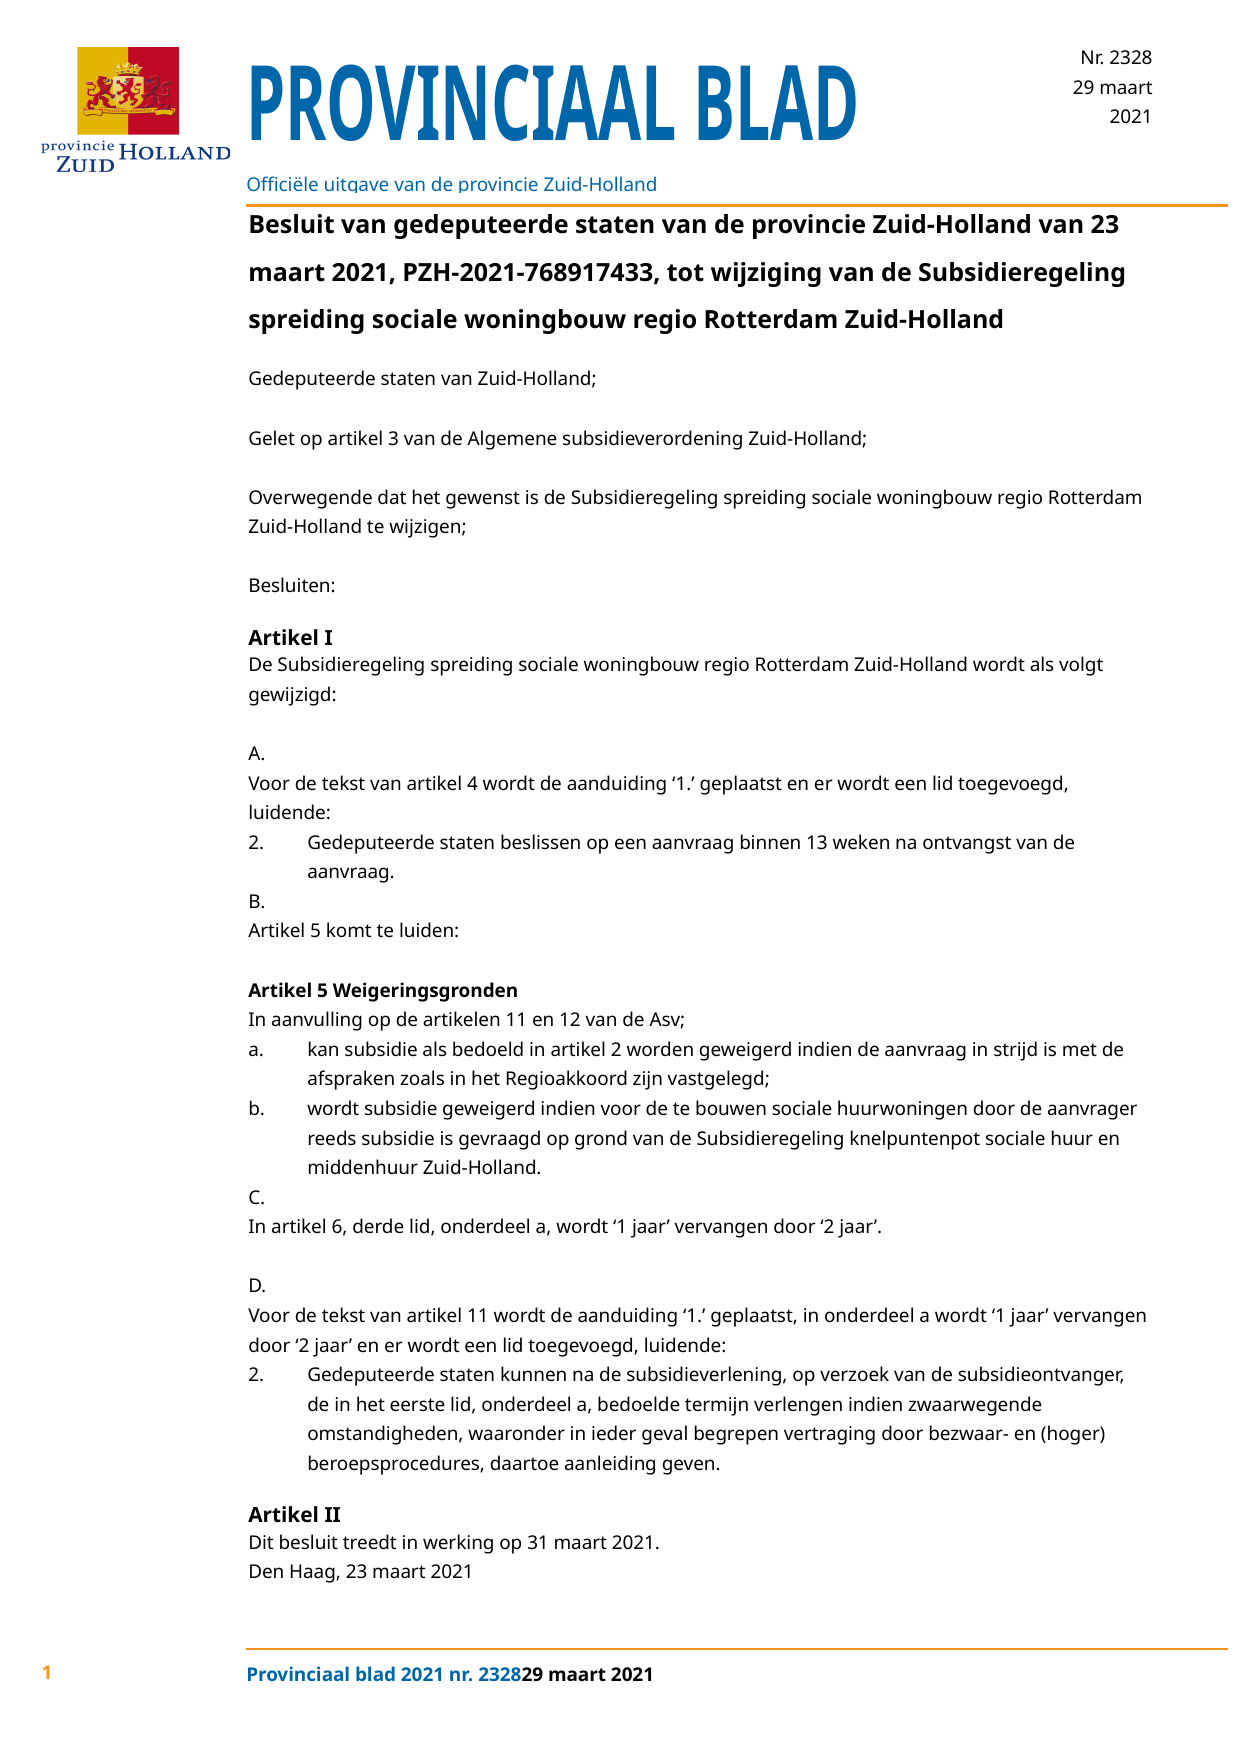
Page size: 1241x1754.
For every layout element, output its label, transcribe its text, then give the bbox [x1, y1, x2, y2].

text C. [248, 1184, 1152, 1210]
text Dit besluit treedt in werking op 31 maart 2021. [248, 1529, 1152, 1555]
text Artikel I [248, 623, 1152, 651]
text D. [248, 1273, 1152, 1298]
text Artikel 5 komt te luiden: [248, 918, 1152, 943]
text Artikel 5 Weigeringsgronden [248, 977, 1152, 1003]
text Den Haag, 23 maart 2021 [248, 1559, 1152, 1584]
text Gelet op artikel 3 van de Algemene subsidieverordening Zuid-Holland; [248, 425, 1152, 450]
picture [41, 47, 231, 172]
list Gedeputeerde staten kunnen na de subsidieverlening, op verzoek van de subsidieontvanger, de in het eerste lid, onderdeel a, bedoelde termijn verlengen indien zwaarwegende omstandigheden, waaronder in ieder geval begrepen vertraging door bezwaar- en (hoger) beroepsprocedures, daartoe aanleiding geven. [248, 1361, 1152, 1476]
text Voor de tekst van artikel 4 wordt de aanduiding ‘1.’ geplaatst en er wordt een lid toegevoegd, luidende: [248, 770, 1152, 825]
text Artikel II [248, 1501, 1152, 1529]
list kan subsidie als bedoeld in artikel 2 worden geweigerd indien de aanvraag in strijd is met de afspraken zoals in het Regioakkoord zijn vastgelegd; [248, 1036, 1152, 1091]
text Overwegende dat het gewenst is de Subsidieregeling spreiding sociale woningbouw regio Rotterdam Zuid-Holland te wijzigen; [248, 484, 1152, 539]
text A. [248, 740, 1152, 766]
text Besluiten: [248, 573, 1152, 598]
text De Subsidieregeling spreiding sociale woningbouw regio Rotterdam Zuid-Holland wordt als volgt gewijzigd: [248, 651, 1152, 707]
list wordt subsidie geweigerd indien voor de te bouwen sociale huurwoningen door de aanvrager reeds subsidie is gevraagd op grond van de Subsidieregeling knelpuntenpot sociale huur en middenhuur Zuid-Holland. [248, 1095, 1152, 1180]
text Gedeputeerde staten van Zuid-Holland; [248, 366, 1152, 391]
text In aanvulling op de artikelen 11 en 12 van de Asv; [248, 1006, 1152, 1032]
list Gedeputeerde staten beslissen op een aanvraag binnen 13 weken na ontvangst van de aanvraag. [248, 829, 1152, 884]
text B. [248, 888, 1152, 914]
text In artikel 6, derde lid, onderdeel a, wordt ‘1 jaar’ vervangen door ‘2 jaar’. [248, 1213, 1152, 1239]
text Voor de tekst van artikel 11 wordt de aanduiding ‘1.’ geplaatst, in onderdeel a wordt ‘1 jaar’ vervangen door ‘2 jaar’ en er wordt een lid toegevoegd, luidende: [248, 1302, 1152, 1358]
text Besluit van gedeputeerde staten van de provincie Zuid-Holland van 23 maart 2021, PZH-2021-768917433, tot wijziging van de Subsidieregeling spreiding sociale woningbouw regio Rotterdam Zuid-Holland [248, 207, 1152, 336]
